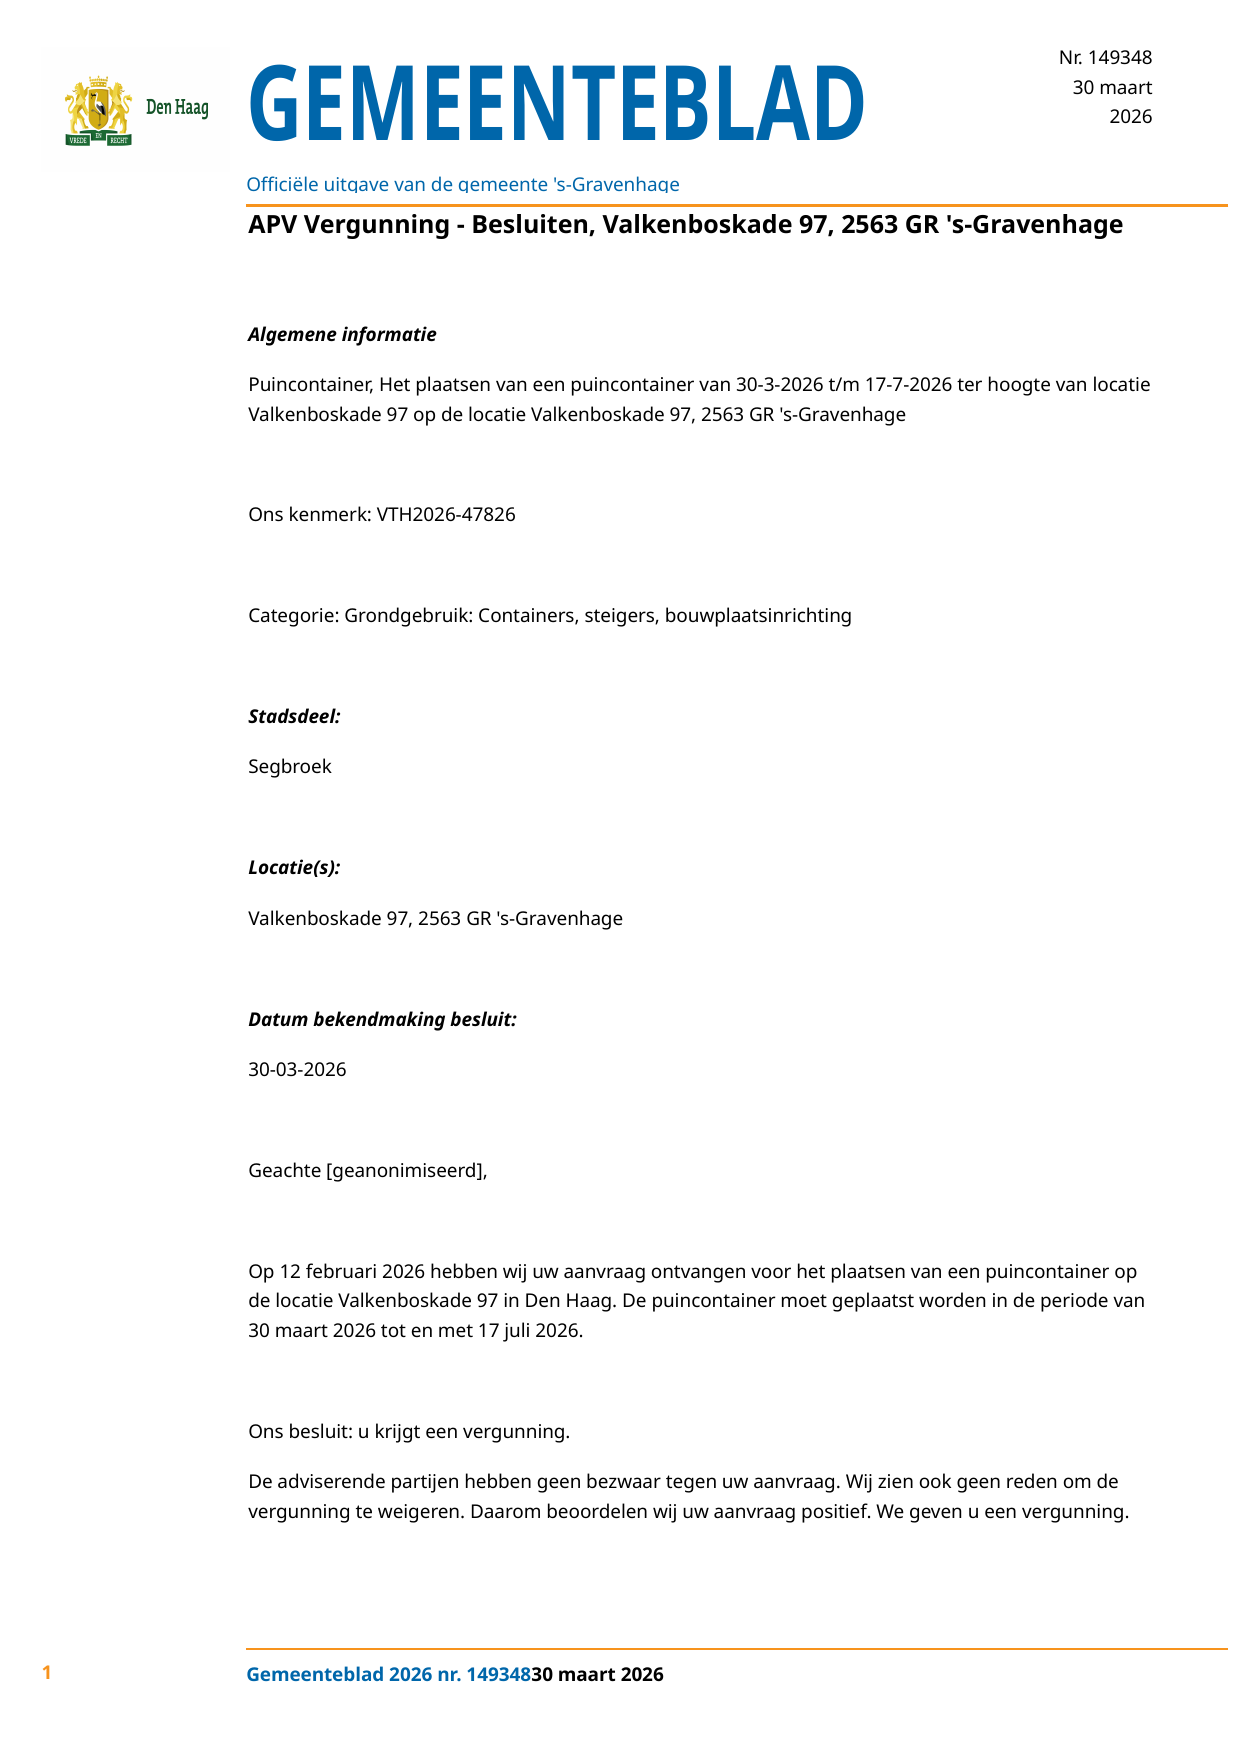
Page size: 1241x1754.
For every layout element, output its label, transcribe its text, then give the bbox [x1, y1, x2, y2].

text APV Vergunning - Besluiten, Valkenboskade 97, 2563 GR 's-Gravenhage [248, 207, 1152, 241]
text Segbroek [248, 754, 1152, 779]
text Categorie: Grondgebruik: Containers, steigers, bouwplaatsinrichting [248, 602, 1152, 628]
text 30-03-2026 [248, 1056, 1152, 1082]
text De adviserende partijen hebben geen bezwaar tegen uw aanvraag. Wij zien ook geen reden om de vergunning te weigeren. Daarom beoordelen wij uw aanvraag positief. We geven u een vergunning. [248, 1468, 1152, 1523]
text Ons kenmerk: VTH2026-47826 [248, 502, 1152, 527]
text Locatie(s): [248, 854, 1152, 880]
text Stadsdeel: [248, 703, 1152, 729]
text Puincontainer, Het plaatsen van een puincontainer van 30-3-2026 t/m 17-7-2026 ter hoogte van locatie Valkenboskade 97 op de locatie Valkenboskade 97, 2563 GR 's-Gravenhage [248, 371, 1152, 426]
text Algemene informatie [248, 321, 1152, 346]
picture [41, 47, 231, 172]
text Op 12 februari 2026 hebben wij uw aanvraag ontvangen voor het plaatsen van een puincontainer op de locatie Valkenboskade 97 in Den Haag. De puincontainer moet geplaatst worden in de periode van 30 maart 2026 tot en met 17 juli 2026. [248, 1258, 1152, 1343]
text Geachte [geanonimiseerd], [248, 1157, 1152, 1183]
text Ons besluit: u krijgt een vergunning. [248, 1418, 1152, 1443]
text Datum bekendmaking besluit: [248, 1006, 1152, 1031]
text Valkenboskade 97, 2563 GR 's-Gravenhage [248, 905, 1152, 931]
